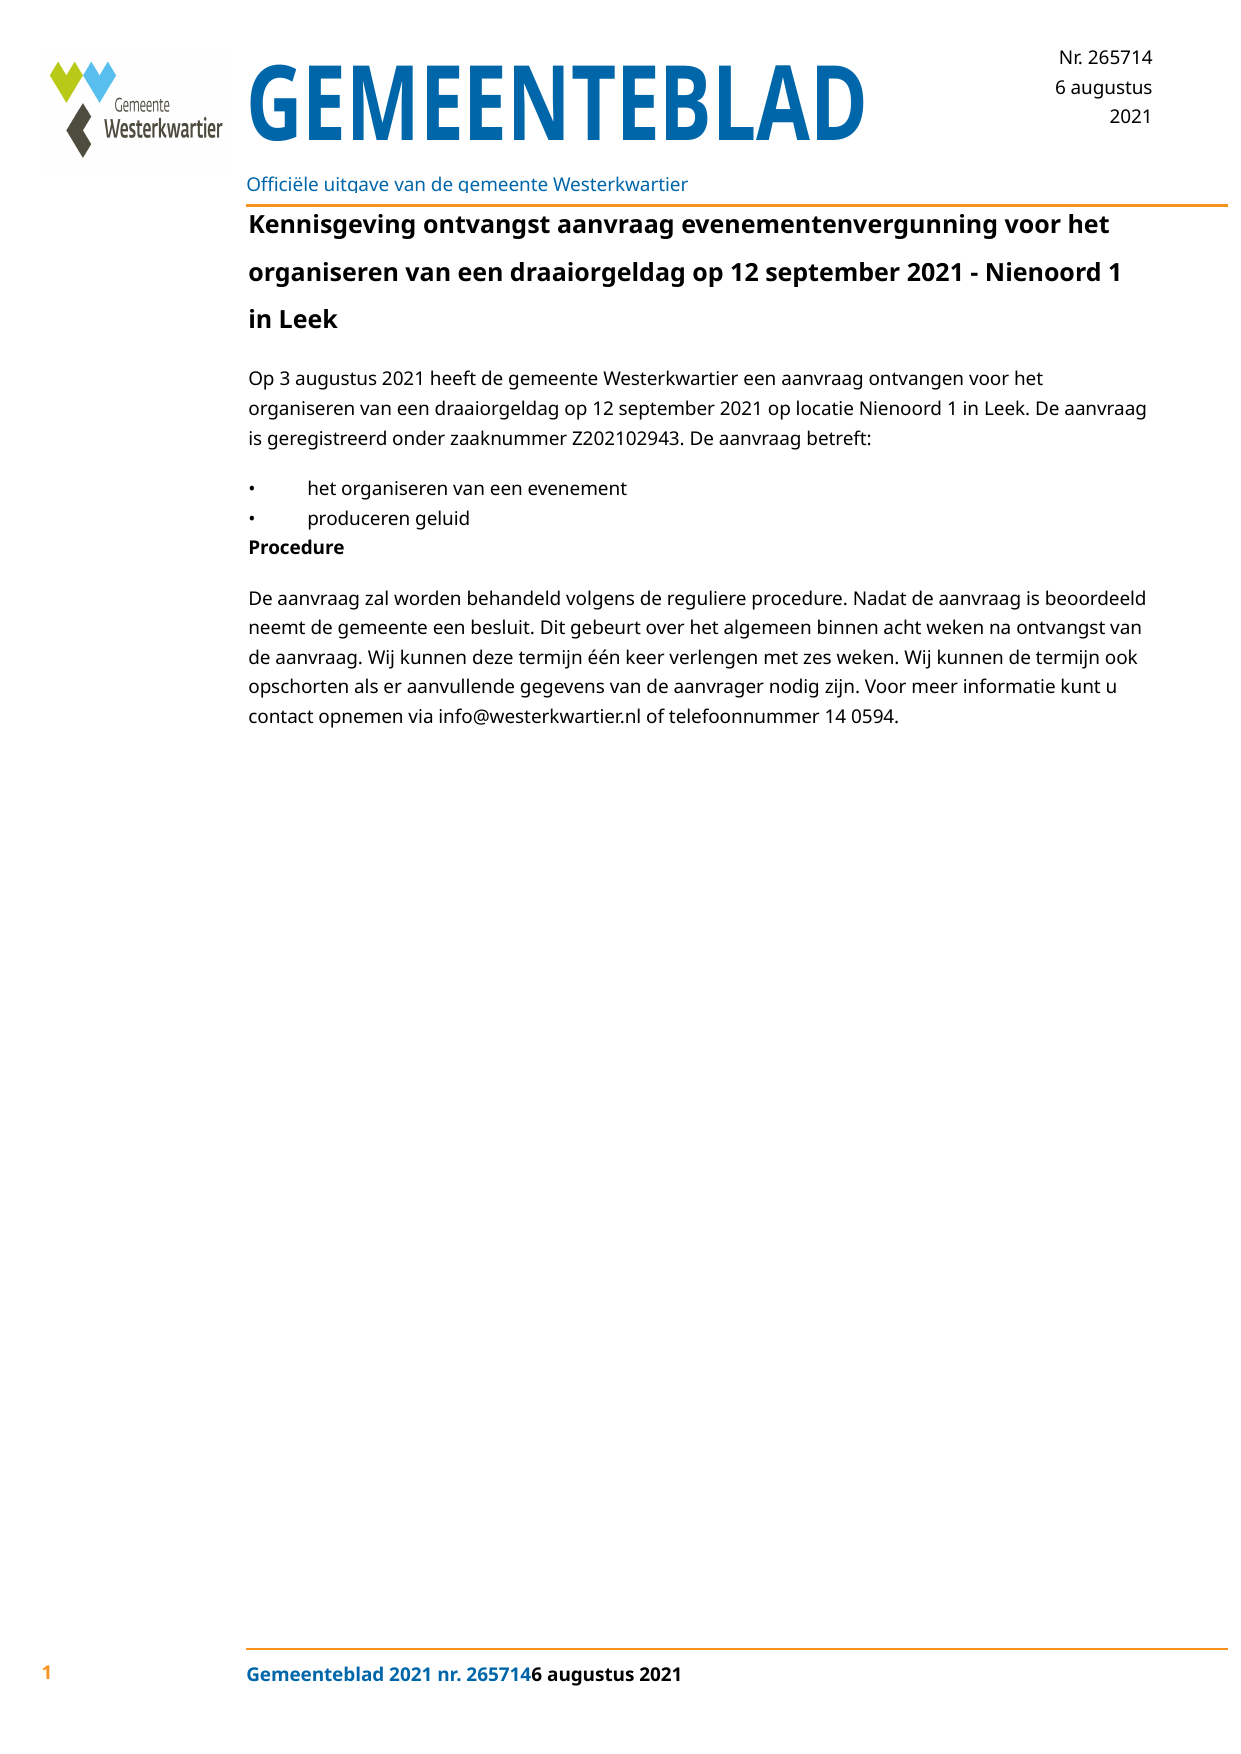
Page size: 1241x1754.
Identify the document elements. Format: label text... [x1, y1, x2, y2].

list het organiseren van een evenement [248, 475, 1152, 501]
text Procedure [248, 534, 1152, 560]
text Kennisgeving ontvangst aanvraag evenementenvergunning voor het organiseren van een draaiorgeldag op 12 september 2021 - Nienoord 1 in Leek [248, 207, 1152, 336]
list produceren geluid [248, 505, 1152, 530]
text Op 3 augustus 2021 heeft de gemeente Westerkwartier een aanvraag ontvangen voor het organiseren van een draaiorgeldag op 12 september 2021 op locatie Nienoord 1 in Leek. De aanvraag is geregistreerd onder zaaknummer Z202102943. De aanvraag betreft: [248, 366, 1152, 450]
picture [41, 47, 231, 172]
text De aanvraag zal worden behandeld volgens de reguliere procedure. Nadat de aanvraag is beoordeeld neemt de gemeente een besluit. Dit gebeurt over het algemeen binnen acht weken na ontvangst van de aanvraag. Wij kunnen deze termijn één keer verlengen met zes weken. Wij kunnen de termijn ook opschorten als er aanvullende gegevens van de aanvrager nodig zijn. Voor meer informatie kunt u contact opnemen via info@westerkwartier.nl of telefoonnummer 14 0594. [248, 585, 1152, 729]
